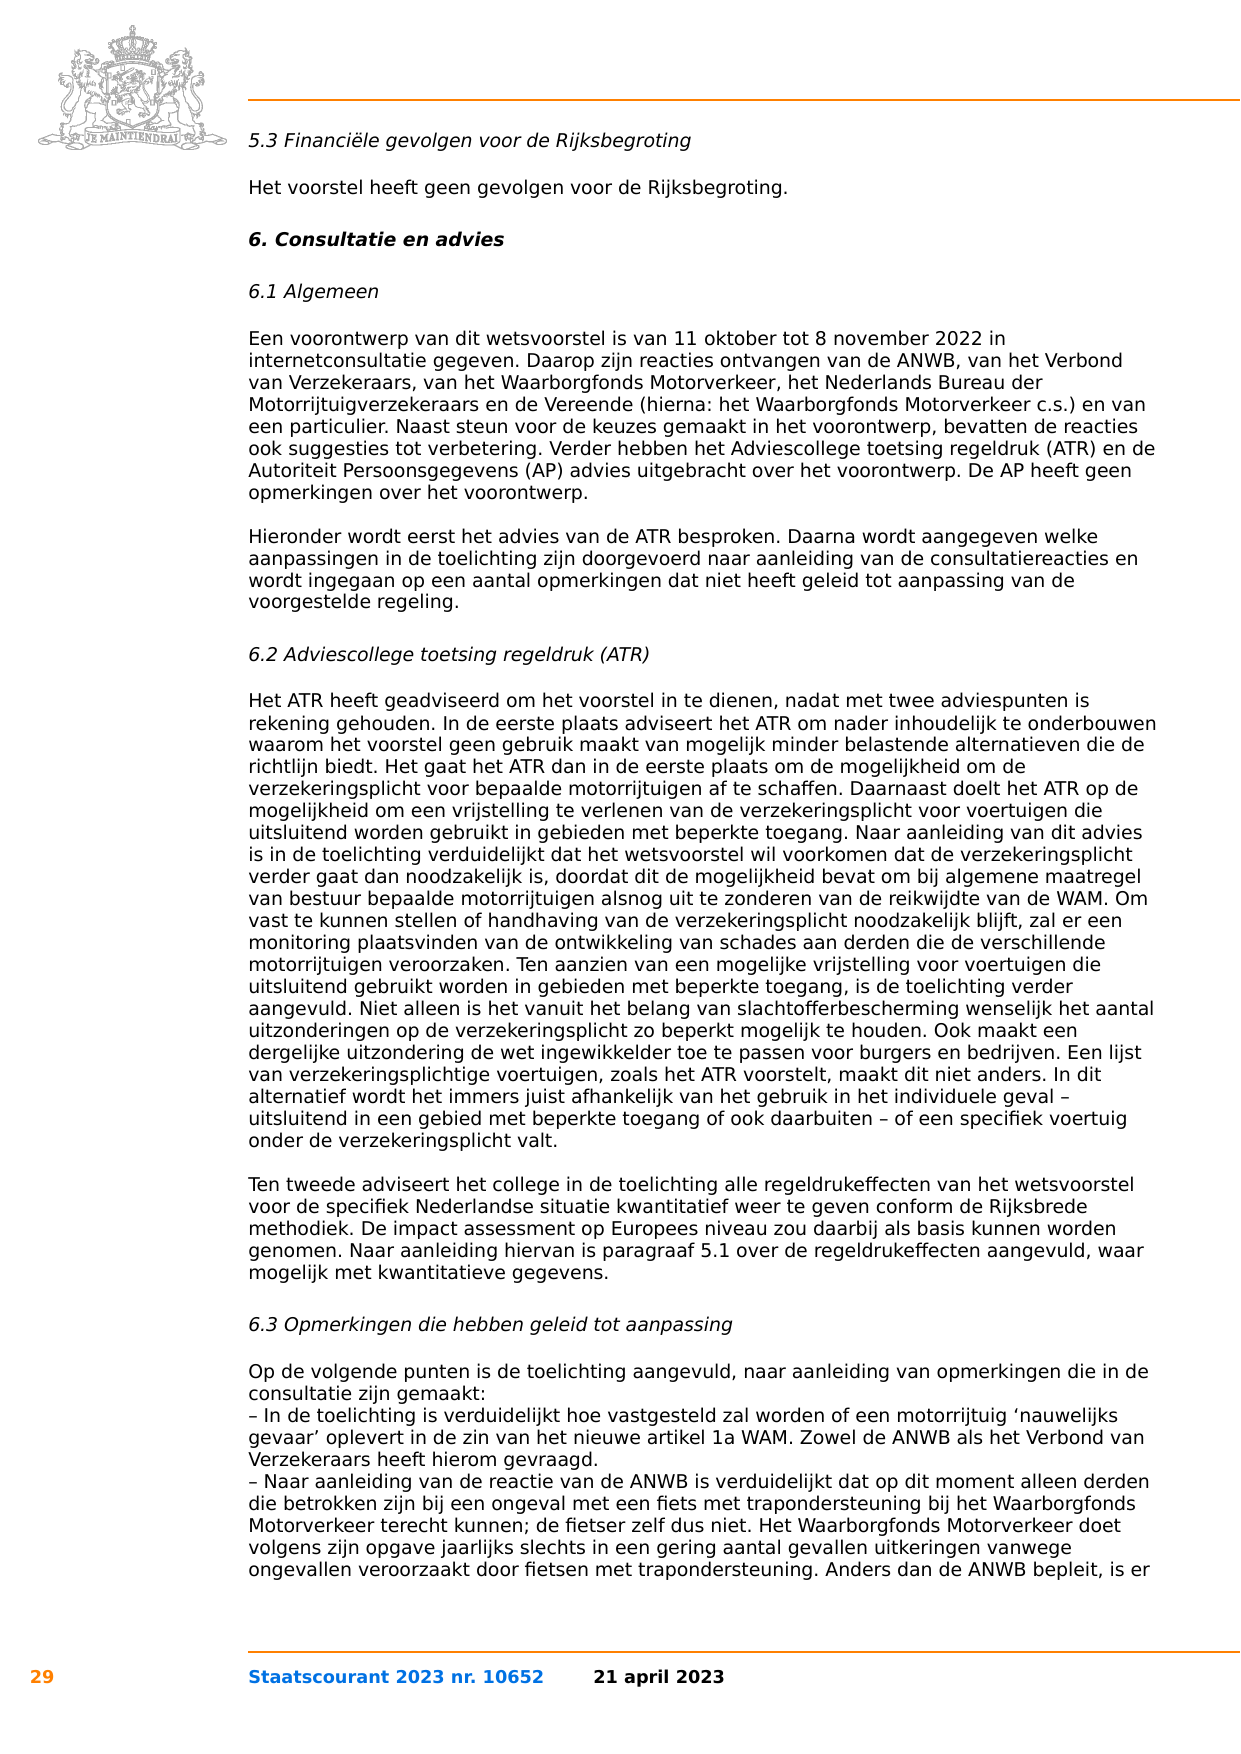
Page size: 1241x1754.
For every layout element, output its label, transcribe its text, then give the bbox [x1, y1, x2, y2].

subtitle 6.1 Algemeen [248, 281, 1163, 303]
text Op de volgende punten is de toelichting aangevuld, naar aanleiding van opmerkingen die in de consultatie zijn gemaakt: [248, 1361, 1163, 1405]
text – In de toelichting is verduidelijkt hoe vastgesteld zal worden of een motorrijtuig ‘nauwelijks gevaar’ oplevert in de zin van het nieuwe artikel 1a WAM. Zowel de ANWB als het Verbond van Verzekeraars heeft hierom gevraagd. [248, 1405, 1163, 1471]
text Een voorontwerp van dit wetsvoorstel is van 11 oktober tot 8 november 2022 in internetconsultatie gegeven. Daarop zijn reacties ontvangen van de ANWB, van het Verbond van Verzekeraars, van het Waarborgfonds Motorverkeer, het Nederlands Bureau der Motorrijtuigverzekeraars en de Vereende (hierna: het Waarborgfonds Motorverkeer c.s.) en van een particulier. Naast steun voor de keuzes gemaakt in het voorontwerp, bevatten de reacties ook suggesties tot verbetering. Verder hebben het Adviescollege toetsing regeldruk (ATR) en de Autoriteit Persoonsgegevens (AP) advies uitgebracht over het voorontwerp. De AP heeft geen opmerkingen over het voorontwerp. [248, 328, 1163, 504]
text Het voorstel heeft geen gevolgen voor de Rijksbegroting. [248, 177, 1163, 199]
text Ten tweede adviseert het college in de toelichting alle regeldrukeffecten van het wetsvoorstel voor de specifiek Nederlandse situatie kwantitatief weer te geven conform de Rijksbrede methodiek. De impact assessment op Europees niveau zou daarbij als basis kunnen worden genomen. Naar aanleiding hiervan is paragraaf 5.1 over de regeldrukeffecten aangevuld, waar mogelijk met kwantitatieve gegevens. [248, 1174, 1163, 1284]
text Het ATR heeft geadviseerd om het voorstel in te dienen, nadat met twee adviespunten is rekening gehouden. In de eerste plaats adviseert het ATR om nader inhoudelijk te onderbouwen waarom het voorstel geen gebruik maakt van mogelijk minder belastende alternatieven die de richtlijn biedt. Het gaat het ATR dan in de eerste plaats om de mogelijkheid om de verzekeringsplicht voor bepaalde motorrijtuigen af te schaffen. Daarnaast doelt het ATR op de mogelijkheid om een vrijstelling te verlenen van de verzekeringsplicht voor voertuigen die uitsluitend worden gebruikt in gebieden met beperkte toegang. Naar aanleiding van dit advies is in de toelichting verduidelijkt dat het wetsvoorstel wil voorkomen dat de verzekeringsplicht verder gaat dan noodzakelijk is, doordat dit de mogelijkheid bevat om bij algemene maatregel van bestuur bepaalde motorrijtuigen alsnog uit te zonderen van de reikwijdte van de WAM. Om vast te kunnen stellen of handhaving van de verzekeringsplicht noodzakelijk blijft, zal er een monitoring plaatsvinden van de ontwikkeling van schades aan derden die de verschillende motorrijtuigen veroorzaken. Ten aanzien van een mogelijke vrijstelling voor voertuigen die uitsluitend gebruikt worden in gebieden met beperkte toegang, is de toelichting verder aangevuld. Niet alleen is het vanuit het belang van slachtofferbescherming wenselijk het aantal uitzonderingen op de verzekeringsplicht zo beperkt mogelijk te houden. Ook maakt een dergelijke uitzondering de wet ingewikkelder toe te passen voor burgers en bedrijven. Een lijst van verzekeringsplichtige voertuigen, zoals het ATR voorstelt, maakt dit niet anders. In dit alternatief wordt het immers juist afhankelijk van het gebruik in het individuele geval – uitsluitend in een gebied met beperkte toegang of ook daarbuiten – of een specifiek voertuig onder de verzekeringsplicht valt. [248, 690, 1163, 1152]
subtitle 5.3 Financiële gevolgen voor de Rijksbegroting [248, 130, 1163, 152]
subtitle 6. Consultatie en advies [248, 229, 1163, 251]
subtitle 6.2 Adviescollege toetsing regeldruk (ATR) [248, 643, 1163, 665]
subtitle 6.3 Opmerkingen die hebben geleid tot aanpassing [248, 1314, 1163, 1336]
picture [38, 25, 227, 150]
text – Naar aanleiding van de reactie van de ANWB is verduidelijkt dat op dit moment alleen derden die betrokken zijn bij een ongeval met een fiets met trapondersteuning bij het Waarborgfonds Motorverkeer terecht kunnen; de fietser zelf dus niet. Het Waarborgfonds Motorverkeer doet volgens zijn opgave jaarlijks slechts in een gering aantal gevallen uitkeringen vanwege ongevallen veroorzaakt door fietsen met trapondersteuning. Anders dan de ANWB bepleit, is er [248, 1471, 1163, 1581]
text Hieronder wordt eerst het advies van de ATR besproken. Daarna wordt aangegeven welke aanpassingen in de toelichting zijn doorgevoerd naar aanleiding van de consultatiereacties en wordt ingegaan op een aantal opmerkingen dat niet heeft geleid tot aanpassing van de voorgestelde regeling. [248, 526, 1163, 613]
